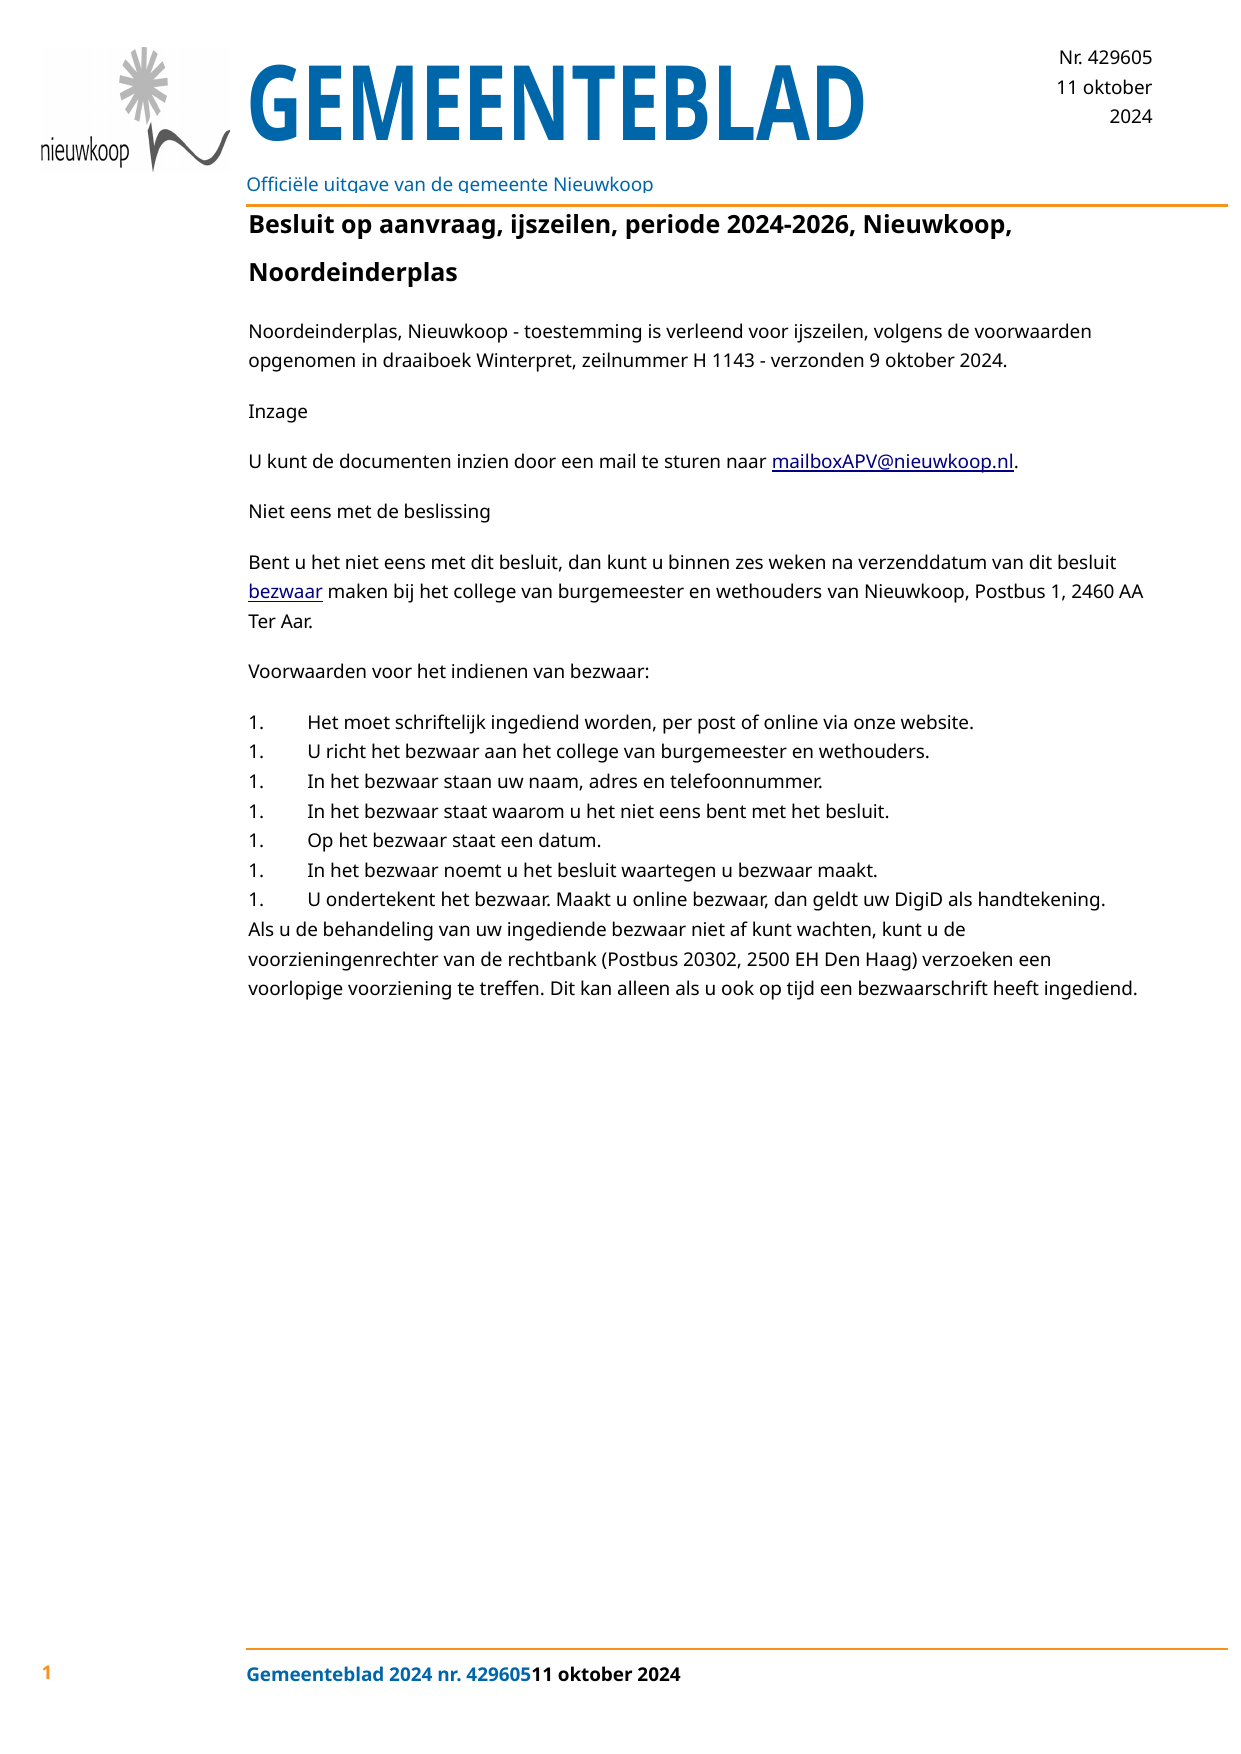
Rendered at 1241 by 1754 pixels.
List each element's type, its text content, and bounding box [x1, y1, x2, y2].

text Besluit op aanvraag, ijszeilen, periode 2024-2026, Nieuwkoop, Noordeinderplas [248, 207, 1152, 288]
list U ondertekent het bezwaar. Maakt u online bezwaar, dan geldt uw DigiD als handtekening. [248, 887, 1152, 912]
text Voorwaarden voor het indienen van bezwaar: [248, 659, 1152, 684]
list U richt het bezwaar aan het college van burgemeester en wethouders. [248, 739, 1152, 764]
text Bent u het niet eens met dit besluit, dan kunt u binnen zes weken na verzenddatum van dit besluit bezwaar maken bij het college van burgemeester en wethouders van Nieuwkoop, Postbus 1, 2460 AA Ter Aar. [248, 549, 1152, 634]
list Op het bezwaar staat een datum. [248, 827, 1152, 853]
picture [41, 47, 231, 172]
text Inzage [248, 398, 1152, 424]
text U kunt de documenten inzien door een mail te sturen naar mailboxAPV@nieuwkoop.nl. [248, 448, 1152, 474]
list Het moet schriftelijk ingediend worden, per post of online via onze website. [248, 709, 1152, 735]
list In het bezwaar staat waarom u het niet eens bent met het besluit. [248, 798, 1152, 824]
text Als u de behandeling van uw ingediende bezwaar niet af kunt wachten, kunt u de voorzieningenrechter van de rechtbank (Postbus 20302, 2500 EH Den Haag) verzoeken een voorlopige voorziening te treffen. Dit kan alleen als u ook op tijd een bezwaarschrift heeft ingediend. [248, 916, 1152, 1001]
list In het bezwaar staan uw naam, adres en telefoonnummer. [248, 768, 1152, 794]
text Niet eens met de beslissing [248, 499, 1152, 524]
list In het bezwaar noemt u het besluit waartegen u bezwaar maakt. [248, 857, 1152, 883]
text Noordeinderplas, Nieuwkoop - toestemming is verleend voor ijszeilen, volgens de voorwaarden opgenomen in draaiboek Winterpret, zeilnummer H 1143 - verzonden 9 oktober 2024. [248, 318, 1152, 373]
